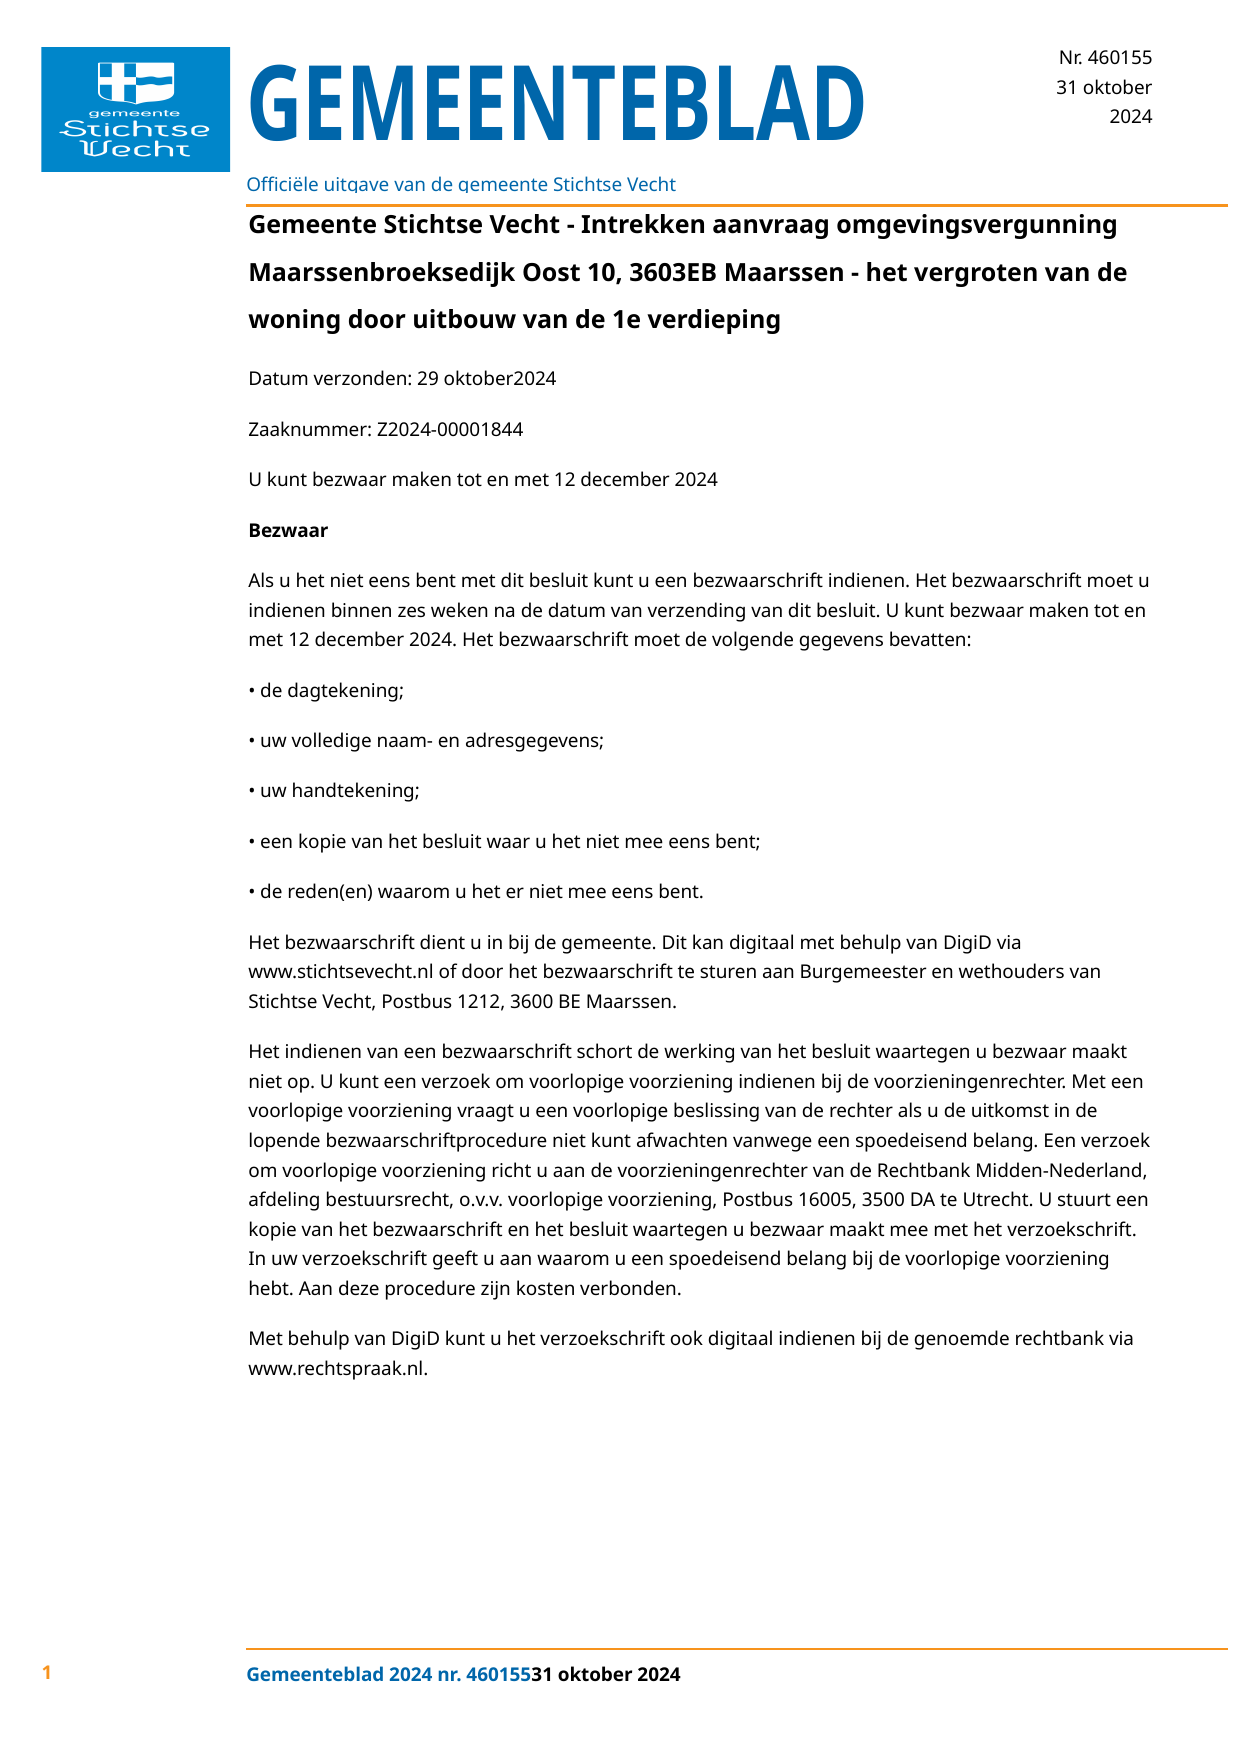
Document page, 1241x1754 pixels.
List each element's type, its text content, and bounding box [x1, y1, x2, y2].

text Zaaknummer: Z2024-00001844 [248, 416, 1152, 442]
text Als u het niet eens bent met dit besluit kunt u een bezwaarschrift indienen. Het bezwaarschrift moet u indienen binnen zes weken na de datum van verzending van dit besluit. U kunt bezwaar maken tot en met 12 december 2024. Het bezwaarschrift moet de volgende gegevens bevatten: [248, 567, 1152, 652]
text Met behulp van DigiD kunt u het verzoekschrift ook digitaal indienen bij de genoemde rechtbank via www.rechtspraak.nl. [248, 1326, 1152, 1381]
text Datum verzonden: 29 oktober2024 [248, 366, 1152, 391]
text Het bezwaarschrift dient u in bij de gemeente. Dit kan digitaal met behulp van DigiD via www.stichtsevecht.nl of door het bezwaarschrift te sturen aan Burgemeester en wethouders van Stichtse Vecht, Postbus 1212, 3600 BE Maarssen. [248, 929, 1152, 1014]
text • de reden(en) waarom u het er niet mee eens bent. [248, 878, 1152, 904]
text • uw handtekening; [248, 778, 1152, 803]
text • uw volledige naam- en adresgegevens; [248, 727, 1152, 753]
picture [137, 63, 174, 103]
text • de dagtekening; [248, 677, 1152, 702]
picture [99, 63, 135, 101]
text Bezwaar [248, 517, 1152, 542]
text Het indienen van een bezwaarschrift schort de werking van het besluit waartegen u bezwaar maakt niet op. U kunt een verzoek om voorlopige voorziening indienen bij de voorzieningenrechter. Met een voorlopige voorziening vraagt u een voorlopige beslissing van de rechter als u de uitkomst in de lopende bezwaarschriftprocedure niet kunt afwachten vanwege een spoedeisend belang. Een verzoek om voorlopige voorziening richt u aan de voorzieningenrechter van de Rechtbank Midden-Nederland, afdeling bestuursrecht, o.v.v. voorlopige voorziening, Postbus 16005, 3500 DA te Utrecht. U stuurt een kopie van het bezwaarschrift en het besluit waartegen u bezwaar maakt mee met het verzoekschrift. In uw verzoekschrift geeft u aan waarom u een spoedeisend belang bij de voorlopige voorziening hebt. Aan deze procedure zijn kosten verbonden. [248, 1038, 1152, 1301]
text Gemeente Stichtse Vecht - Intrekken aanvraag omgevingsvergunning Maarssenbroeksedijk Oost 10, 3603EB Maarssen - het vergroten van de woning door uitbouw van de 1e verdieping [248, 207, 1152, 336]
text U kunt bezwaar maken tot en met 12 december 2024 [248, 466, 1152, 492]
text • een kopie van het besluit waar u het niet mee eens bent; [248, 828, 1152, 854]
